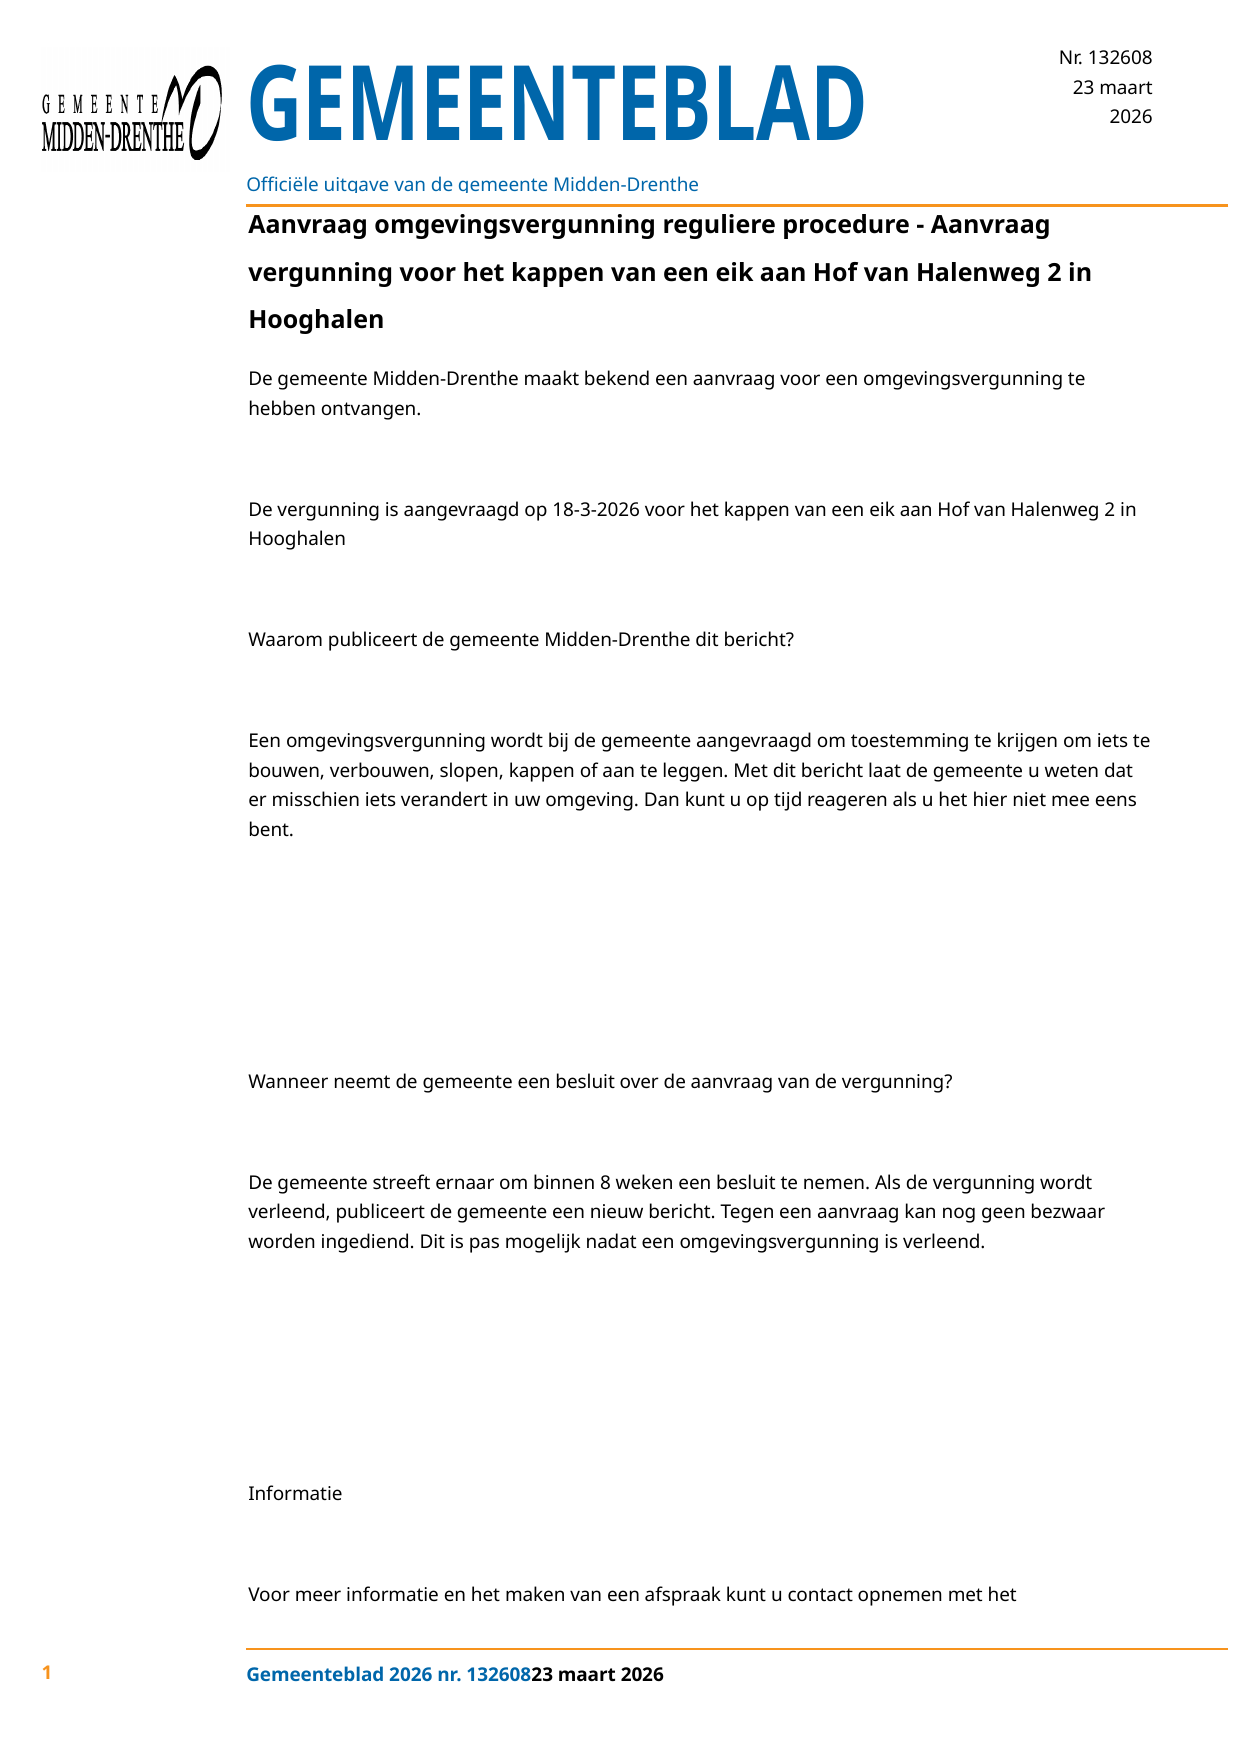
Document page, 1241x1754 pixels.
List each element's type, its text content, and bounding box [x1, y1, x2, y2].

text Een omgevingsvergunning wordt bij de gemeente aangevraagd om toestemming te krijgen om iets te bouwen, verbouwen, slopen, kappen of aan te leggen. Met dit bericht laat de gemeente u weten dat er misschien iets verandert in uw omgeving. Dan kunt u op tijd reageren als u het hier niet mee eens bent. [248, 727, 1152, 842]
text De gemeente Midden-Drenthe maakt bekend een aanvraag voor een omgevingsvergunning te hebben ontvangen. [248, 366, 1152, 421]
text De gemeente streeft ernaar om binnen 8 weken een besluit te nemen. Als de vergunning wordt verleend, publiceert de gemeente een nieuw bericht. Tegen een aanvraag kan nog geen bezwaar worden ingediend. Dit is pas mogelijk nadat een omgevingsvergunning is verleend. [248, 1169, 1152, 1254]
text Informatie [248, 1480, 1152, 1506]
text Aanvraag omgevingsvergunning reguliere procedure - Aanvraag vergunning voor het kappen van een eik aan Hof van Halenweg 2 in Hooghalen [248, 207, 1152, 336]
text Waarom publiceert de gemeente Midden-Drenthe dit bericht? [248, 626, 1152, 652]
text Wanneer neemt de gemeente een besluit over de aanvraag van de vergunning? [248, 1068, 1152, 1094]
text De vergunning is aangevraagd op 18-3-2026 voor het kappen van een eik aan Hof van Halenweg 2 in Hooghalen [248, 496, 1152, 551]
picture [41, 47, 231, 172]
text Voor meer informatie en het maken van een afspraak kunt u contact opnemen met het [248, 1581, 1152, 1607]
